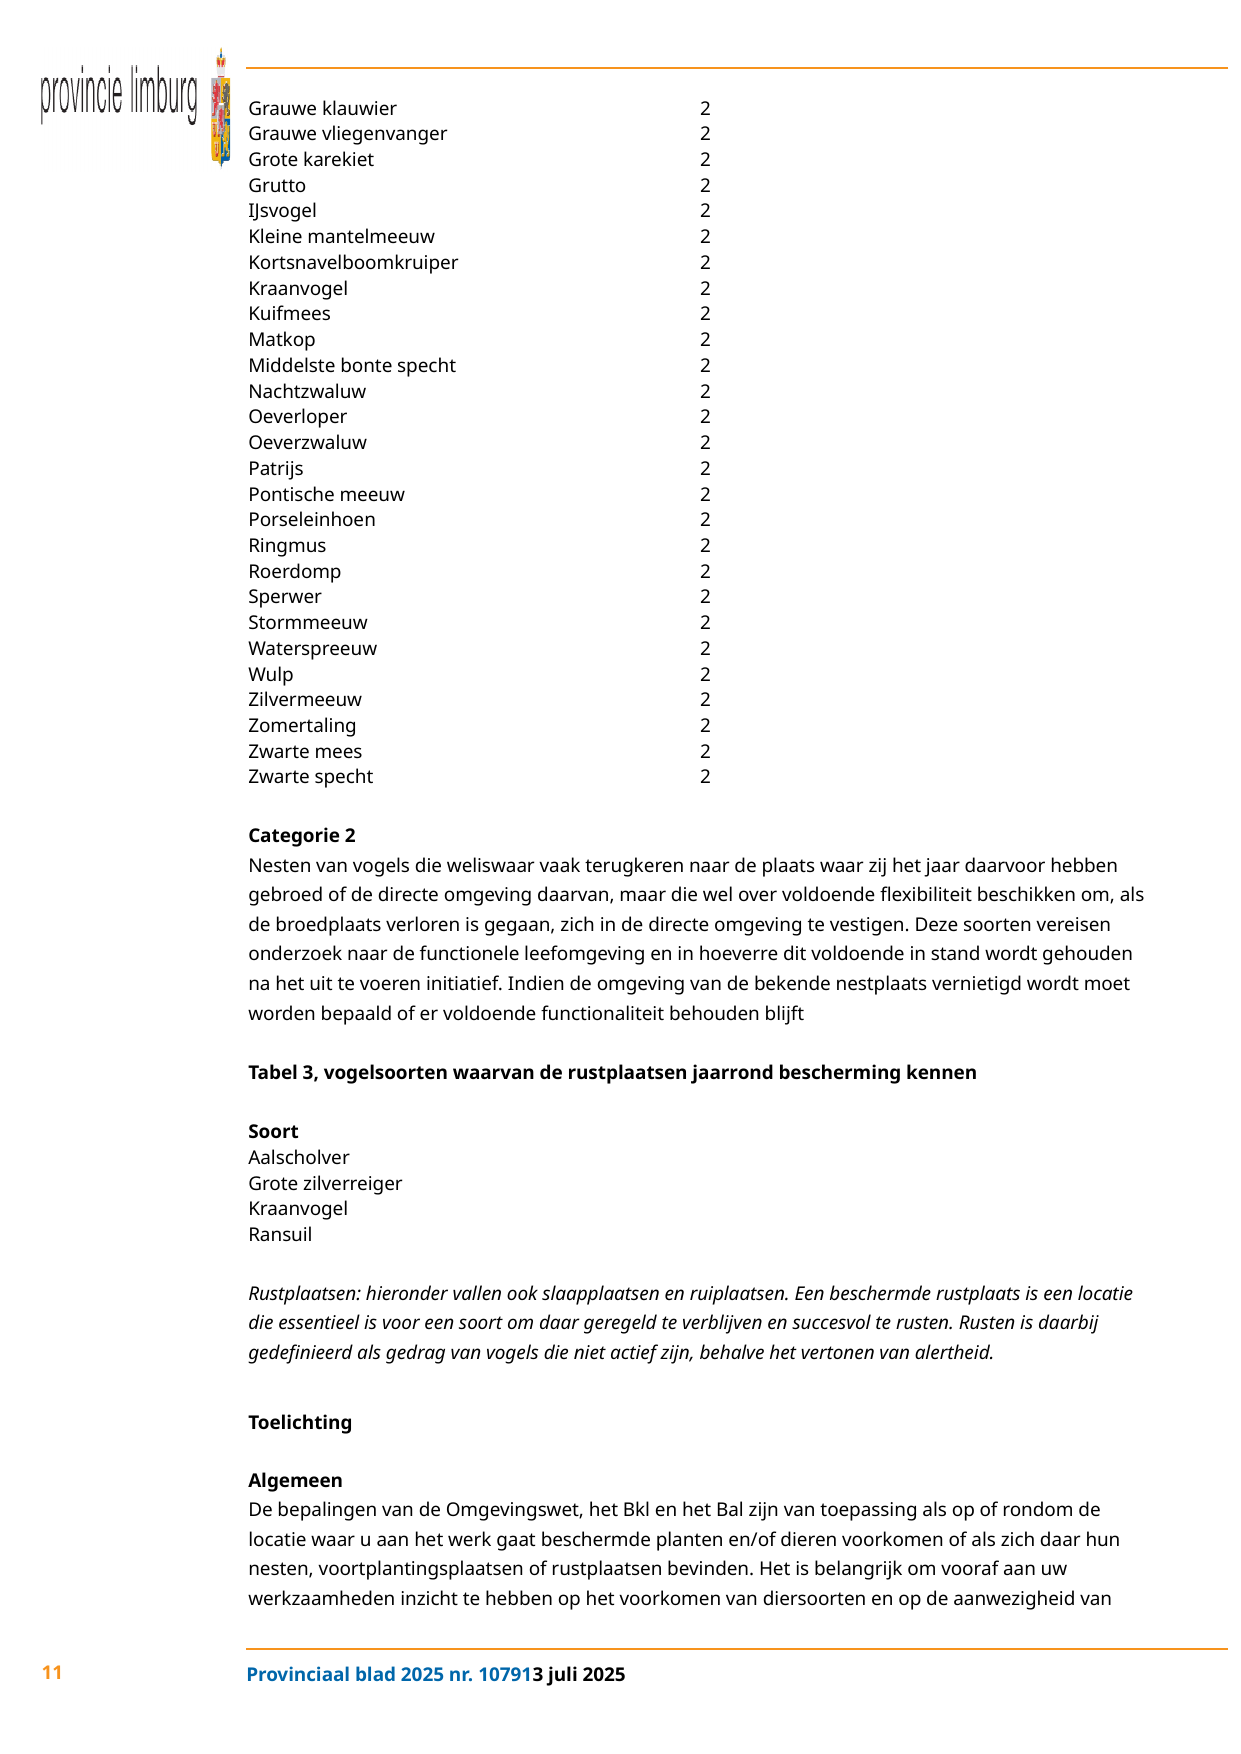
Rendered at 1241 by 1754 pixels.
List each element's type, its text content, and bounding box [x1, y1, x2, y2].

table_cell 2 [700, 764, 1152, 789]
table_header Soort [248, 1118, 1152, 1144]
table_cell Grauwe klauwier [248, 95, 700, 121]
table_cell Kleine mantelmeeuw [248, 224, 700, 249]
table_cell Pontische meeuw [248, 481, 700, 506]
table_cell 2 [700, 146, 1152, 172]
table_cell Oeverzwaluw [248, 429, 700, 455]
table_cell 2 [700, 635, 1152, 661]
table_cell Zomertaling [248, 712, 700, 738]
table_cell 2 [700, 687, 1152, 712]
table_cell Wulp [248, 661, 700, 687]
table_cell 2 [700, 532, 1152, 558]
table_cell 2 [700, 172, 1152, 198]
table_cell Aalscholver [248, 1144, 1152, 1170]
table_cell 2 [700, 661, 1152, 687]
table_cell 2 [700, 404, 1152, 429]
table_cell Zilvermeeuw [248, 687, 700, 712]
table_cell 2 [700, 738, 1152, 764]
table_cell Nachtzwaluw [248, 378, 700, 403]
table_cell 2 [700, 558, 1152, 584]
table_cell Porseleinhoen [248, 506, 700, 532]
table_cell Kraanvogel [248, 1195, 1152, 1221]
table_cell Sperwer [248, 584, 700, 609]
table_cell 2 [700, 378, 1152, 403]
table_cell 2 [700, 584, 1152, 609]
table_cell Ringmus [248, 532, 700, 558]
table_cell 2 [700, 455, 1152, 481]
table_cell Matkop [248, 326, 700, 352]
table_cell 2 [700, 224, 1152, 249]
table_cell Oeverloper [248, 404, 700, 429]
text De bepalingen van de Omgevingswet, het Bkl en het Bal zijn van toepassing als op of rondom de locatie waar u aan het werk gaat beschermde planten en/of dieren voorkomen of als zich daar hun nesten, voortplantingsplaatsen of rustplaatsen bevinden. Het is belangrijk om vooraf aan uw werkzaamheden inzicht te hebben op het voorkomen van diersoorten en op de aanwezigheid van [248, 1496, 1152, 1611]
table_cell Grutto [248, 172, 700, 198]
table_cell 2 [700, 198, 1152, 223]
text Algemeen [248, 1467, 1152, 1493]
table_cell 2 [700, 429, 1152, 455]
table_cell 2 [700, 609, 1152, 635]
picture [41, 47, 231, 172]
table_cell Waterspreeuw [248, 635, 700, 661]
table_cell Grote zilverreiger [248, 1170, 1152, 1195]
table_cell Middelste bonte specht [248, 352, 700, 378]
table_cell Ransuil [248, 1221, 1152, 1247]
table_cell Roerdomp [248, 558, 700, 584]
table_cell Zwarte specht [248, 764, 700, 789]
table_cell 2 [700, 326, 1152, 352]
text Tabel 3, vogelsoorten waarvan de rustplaatsen jaarrond bescherming kennen [248, 1059, 1152, 1085]
table_cell Kraanvogel [248, 275, 700, 301]
text Toelichting [248, 1398, 1152, 1438]
table_cell Kortsnavelboomkruiper [248, 249, 700, 275]
table_cell Grote karekiet [248, 146, 700, 172]
table_cell Kuifmees [248, 301, 700, 326]
table_cell Grauwe vliegenvanger [248, 121, 700, 146]
table_cell 2 [700, 712, 1152, 738]
table_cell 2 [700, 121, 1152, 146]
text Rustplaatsen: hieronder vallen ook slaapplaatsen en ruiplaatsen. Een beschermde rustplaats is een locatie die essentieel is voor een soort om daar geregeld te verblijven en succesvol te rusten. Rusten is daarbij gedefinieerd als gedrag van vogels die niet actief zijn, behalve het vertonen van alertheid. [248, 1280, 1152, 1364]
table_cell 2 [700, 95, 1152, 121]
table_cell Patrijs [248, 455, 700, 481]
table_cell 2 [700, 249, 1152, 275]
table_cell Zwarte mees [248, 738, 700, 764]
table_cell 2 [700, 275, 1152, 301]
table_cell 2 [700, 506, 1152, 532]
text Nesten van vogels die weliswaar vaak terugkeren naar de plaats waar zij het jaar daarvoor hebben gebroed of de directe omgeving daarvan, maar die wel over voldoende flexibiliteit beschikken om, als de broedplaats verloren is gegaan, zich in de directe omgeving te vestigen. Deze soorten vereisen onderzoek naar de functionele leefomgeving en in hoeverre dit voldoende in stand wordt gehouden na het uit te voeren initiatief. Indien de omgeving van de bekende nestplaats vernietigd wordt moet worden bepaald of er voldoende functionaliteit behouden blijft [248, 852, 1152, 1026]
table_cell 2 [700, 481, 1152, 506]
table_cell 2 [700, 301, 1152, 326]
table_cell IJsvogel [248, 198, 700, 223]
text Categorie 2 [248, 822, 1152, 848]
table_cell 2 [700, 352, 1152, 378]
table_cell Stormmeeuw [248, 609, 700, 635]
